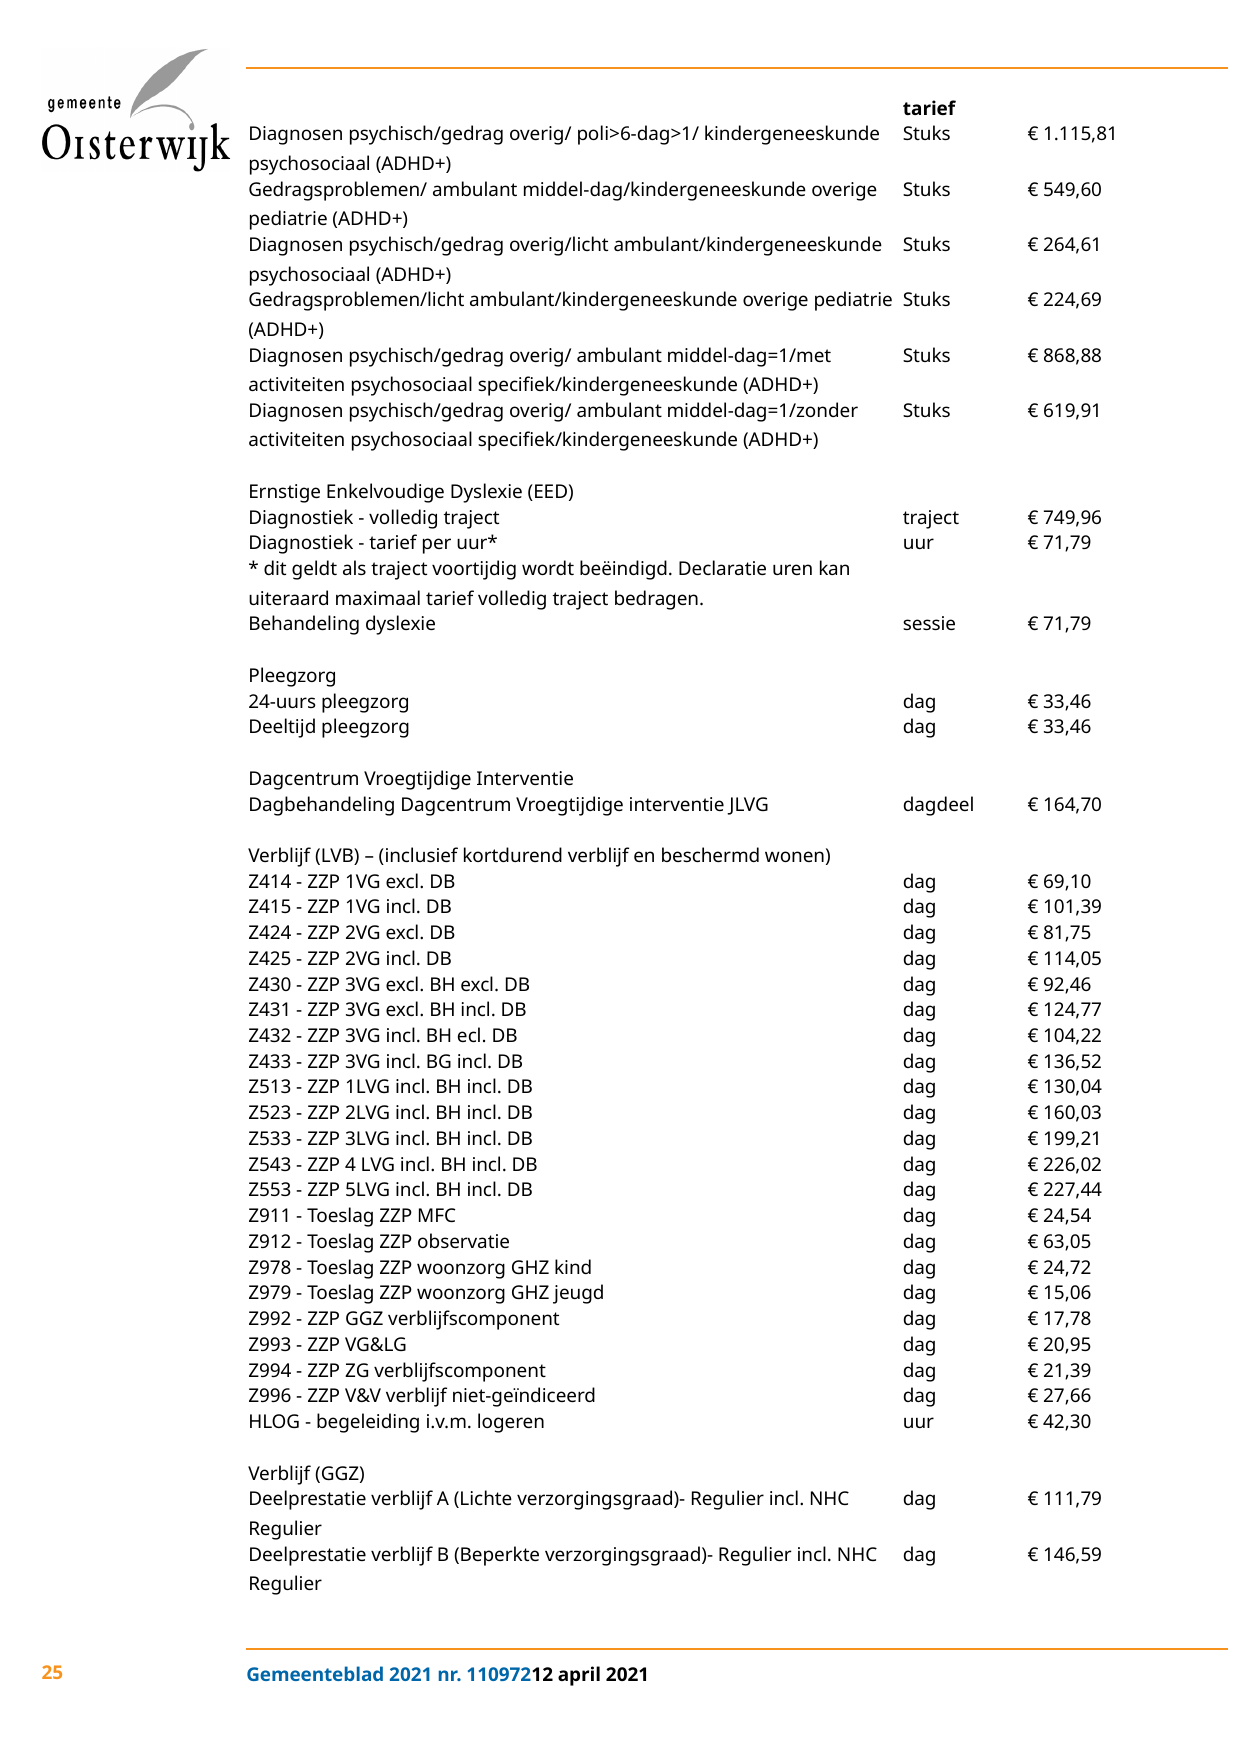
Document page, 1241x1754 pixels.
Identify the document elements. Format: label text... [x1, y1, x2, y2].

table_cell [248, 739, 903, 765]
table_cell dag [903, 1151, 1027, 1177]
table_cell [1027, 662, 1152, 688]
table_cell Z523 - ZZP 2LVG incl. BH incl. DB [248, 1100, 903, 1125]
table_cell € 81,75 [1027, 919, 1152, 945]
table_cell [1027, 636, 1152, 662]
table_cell € 199,21 [1027, 1125, 1152, 1151]
table_cell [1027, 739, 1152, 765]
table_cell [1027, 478, 1152, 504]
table_cell € 24,72 [1027, 1254, 1152, 1279]
table_cell dag [903, 714, 1027, 739]
table_cell € 17,78 [1027, 1305, 1152, 1331]
table_cell [903, 555, 1027, 611]
table_cell € 71,79 [1027, 611, 1152, 636]
table_cell [1027, 1460, 1152, 1485]
table_cell Dagcentrum Vroegtijdige Interventie [248, 765, 903, 791]
picture [41, 47, 231, 172]
table_cell Pleegzorg [248, 662, 903, 688]
table_cell [903, 739, 1027, 765]
table_cell dag [903, 945, 1027, 971]
table_cell Z513 - ZZP 1LVG incl. BH incl. DB [248, 1074, 903, 1099]
table_cell tarief [903, 95, 1027, 121]
table_cell [903, 816, 1027, 842]
table_cell € 749,96 [1027, 504, 1152, 529]
table_cell € 63,05 [1027, 1228, 1152, 1254]
table_cell Gedragsproblemen/ ambulant middel-dag/kindergeneeskunde overige pediatrie (ADHD+) [248, 176, 903, 231]
table_cell [248, 816, 903, 842]
table_cell dag [903, 1100, 1027, 1125]
table_cell Stuks [903, 397, 1027, 452]
table_cell dag [903, 1541, 1027, 1596]
table_cell Diagnosen psychisch/gedrag overig/ poli>6-dag>1/ kindergeneeskunde psychosociaal (ADHD+) [248, 121, 903, 176]
table_cell dag [903, 1280, 1027, 1305]
table_cell [903, 478, 1027, 504]
table_cell Stuks [903, 176, 1027, 231]
table_cell dag [903, 868, 1027, 894]
table_cell 24-uurs pleegzorg [248, 688, 903, 713]
table_cell € 224,69 [1027, 286, 1152, 342]
table_cell dag [903, 1331, 1027, 1357]
table_cell [903, 662, 1027, 688]
table_cell Gedragsproblemen/licht ambulant/kindergeneeskunde overige pediatrie (ADHD+) [248, 286, 903, 342]
table_cell € 69,10 [1027, 868, 1152, 894]
table_cell [903, 1434, 1027, 1460]
table_cell Z912 - Toeslag ZZP observatie [248, 1228, 903, 1254]
table_cell dag [903, 688, 1027, 713]
table_cell [248, 95, 903, 121]
table_cell Z433 - ZZP 3VG incl. BG incl. DB [248, 1048, 903, 1074]
table_cell dag [903, 894, 1027, 919]
table_cell Z414 - ZZP 1VG excl. DB [248, 868, 903, 894]
table_cell dagdeel [903, 791, 1027, 816]
table_cell dag [903, 1048, 1027, 1074]
table_cell uur [903, 530, 1027, 555]
table_cell [903, 1460, 1027, 1485]
table_cell Stuks [903, 231, 1027, 286]
table_cell * dit geldt als traject voortijdig wordt beëindigd. Declaratie uren kan uiteraard maximaal tarief volledig traject bedragen. [248, 555, 903, 611]
table_cell € 101,39 [1027, 894, 1152, 919]
table_cell traject [903, 504, 1027, 529]
table_cell Z992 - ZZP GGZ verblijfscomponent [248, 1305, 903, 1331]
table_cell Z996 - ZZP V&V verblijf niet-geïndiceerd [248, 1383, 903, 1408]
table_cell € 33,46 [1027, 688, 1152, 713]
table_cell € 27,66 [1027, 1383, 1152, 1408]
table_cell € 15,06 [1027, 1280, 1152, 1305]
table_cell Diagnostiek - tarief per uur* [248, 530, 903, 555]
table_cell Verblijf (LVB) – (inclusief kortdurend verblijf en beschermd wonen) [248, 842, 903, 868]
table_cell Stuks [903, 342, 1027, 397]
table_cell € 111,79 [1027, 1485, 1152, 1541]
table_cell Z415 - ZZP 1VG incl. DB [248, 894, 903, 919]
table_cell Diagnosen psychisch/gedrag overig/ ambulant middel-dag=1/zonder activiteiten psychosociaal specifiek/kindergeneeskunde (ADHD+) [248, 397, 903, 452]
table_cell € 104,22 [1027, 1022, 1152, 1048]
table_cell [1027, 95, 1152, 121]
table_cell Behandeling dyslexie [248, 611, 903, 636]
table_cell Dagbehandeling Dagcentrum Vroegtijdige interventie JLVG [248, 791, 903, 816]
table_cell dag [903, 1383, 1027, 1408]
table_cell Z432 - ZZP 3VG incl. BH ecl. DB [248, 1022, 903, 1048]
table_cell € 136,52 [1027, 1048, 1152, 1074]
table_cell [1027, 765, 1152, 791]
table_cell dag [903, 1074, 1027, 1099]
table_cell € 20,95 [1027, 1331, 1152, 1357]
table_cell [903, 636, 1027, 662]
table_cell € 42,30 [1027, 1408, 1152, 1434]
table_cell dag [903, 1228, 1027, 1254]
table_cell [1027, 816, 1152, 842]
table_cell [903, 842, 1027, 868]
table_cell € 549,60 [1027, 176, 1152, 231]
table_cell € 160,03 [1027, 1100, 1152, 1125]
table_cell dag [903, 1125, 1027, 1151]
table_cell dag [903, 1022, 1027, 1048]
table_cell Z430 - ZZP 3VG excl. BH excl. DB [248, 971, 903, 997]
table_cell [248, 1434, 903, 1460]
table_cell Diagnosen psychisch/gedrag overig/ ambulant middel-dag=1/met activiteiten psychosociaal specifiek/kindergeneeskunde (ADHD+) [248, 342, 903, 397]
table_cell [248, 636, 903, 662]
table_cell € 1.115,81 [1027, 121, 1152, 176]
table_cell Z424 - ZZP 2VG excl. DB [248, 919, 903, 945]
table_cell dag [903, 1485, 1027, 1541]
table_cell [1027, 555, 1152, 611]
table_cell Z533 - ZZP 3LVG incl. BH incl. DB [248, 1125, 903, 1151]
table_cell [903, 765, 1027, 791]
table_cell Diagnostiek - volledig traject [248, 504, 903, 529]
table_cell [248, 453, 903, 478]
table_cell Verblijf (GGZ) [248, 1460, 903, 1485]
table_cell Deelprestatie verblijf A (Lichte verzorgingsgraad)- Regulier incl. NHC Regulier [248, 1485, 903, 1541]
table_cell Z425 - ZZP 2VG incl. DB [248, 945, 903, 971]
table_cell dag [903, 1357, 1027, 1382]
table_cell Deelprestatie verblijf B (Beperkte verzorgingsgraad)- Regulier incl. NHC Regulier [248, 1541, 903, 1596]
table_cell dag [903, 1203, 1027, 1228]
table_cell € 146,59 [1027, 1541, 1152, 1596]
table_cell Stuks [903, 121, 1027, 176]
table_cell dag [903, 1177, 1027, 1202]
table_cell € 33,46 [1027, 714, 1152, 739]
table_cell € 227,44 [1027, 1177, 1152, 1202]
table_cell [1027, 842, 1152, 868]
table_cell Z994 - ZZP ZG verblijfscomponent [248, 1357, 903, 1382]
table_cell Z993 - ZZP VG&LG [248, 1331, 903, 1357]
table_cell sessie [903, 611, 1027, 636]
table_cell € 226,02 [1027, 1151, 1152, 1177]
table_cell Stuks [903, 286, 1027, 342]
table_cell € 164,70 [1027, 791, 1152, 816]
table_cell Z431 - ZZP 3VG excl. BH incl. DB [248, 997, 903, 1022]
table_cell [1027, 453, 1152, 478]
table_cell [903, 453, 1027, 478]
table_cell dag [903, 997, 1027, 1022]
table_cell HLOG - begeleiding i.v.m. logeren [248, 1408, 903, 1434]
table_cell Diagnosen psychisch/gedrag overig/licht ambulant/kindergeneeskunde psychosociaal (ADHD+) [248, 231, 903, 286]
table_cell € 130,04 [1027, 1074, 1152, 1099]
table_cell € 264,61 [1027, 231, 1152, 286]
table_cell Z543 - ZZP 4 LVG incl. BH incl. DB [248, 1151, 903, 1177]
table_cell [1027, 1434, 1152, 1460]
table_cell € 124,77 [1027, 997, 1152, 1022]
table_cell dag [903, 1254, 1027, 1279]
table_cell € 21,39 [1027, 1357, 1152, 1382]
table_cell € 24,54 [1027, 1203, 1152, 1228]
table_cell dag [903, 971, 1027, 997]
table_cell Z553 - ZZP 5LVG incl. BH incl. DB [248, 1177, 903, 1202]
table_cell Z979 - Toeslag ZZP woonzorg GHZ jeugd [248, 1280, 903, 1305]
table_cell € 114,05 [1027, 945, 1152, 971]
table_cell dag [903, 1305, 1027, 1331]
table_cell dag [903, 919, 1027, 945]
table_cell Z911 - Toeslag ZZP MFC [248, 1203, 903, 1228]
table_cell € 868,88 [1027, 342, 1152, 397]
table_cell € 619,91 [1027, 397, 1152, 452]
table_cell Z978 - Toeslag ZZP woonzorg GHZ kind [248, 1254, 903, 1279]
table_cell Ernstige Enkelvoudige Dyslexie (EED) [248, 478, 903, 504]
table_cell € 92,46 [1027, 971, 1152, 997]
table_cell Deeltijd pleegzorg [248, 714, 903, 739]
table_cell uur [903, 1408, 1027, 1434]
table_cell € 71,79 [1027, 530, 1152, 555]
